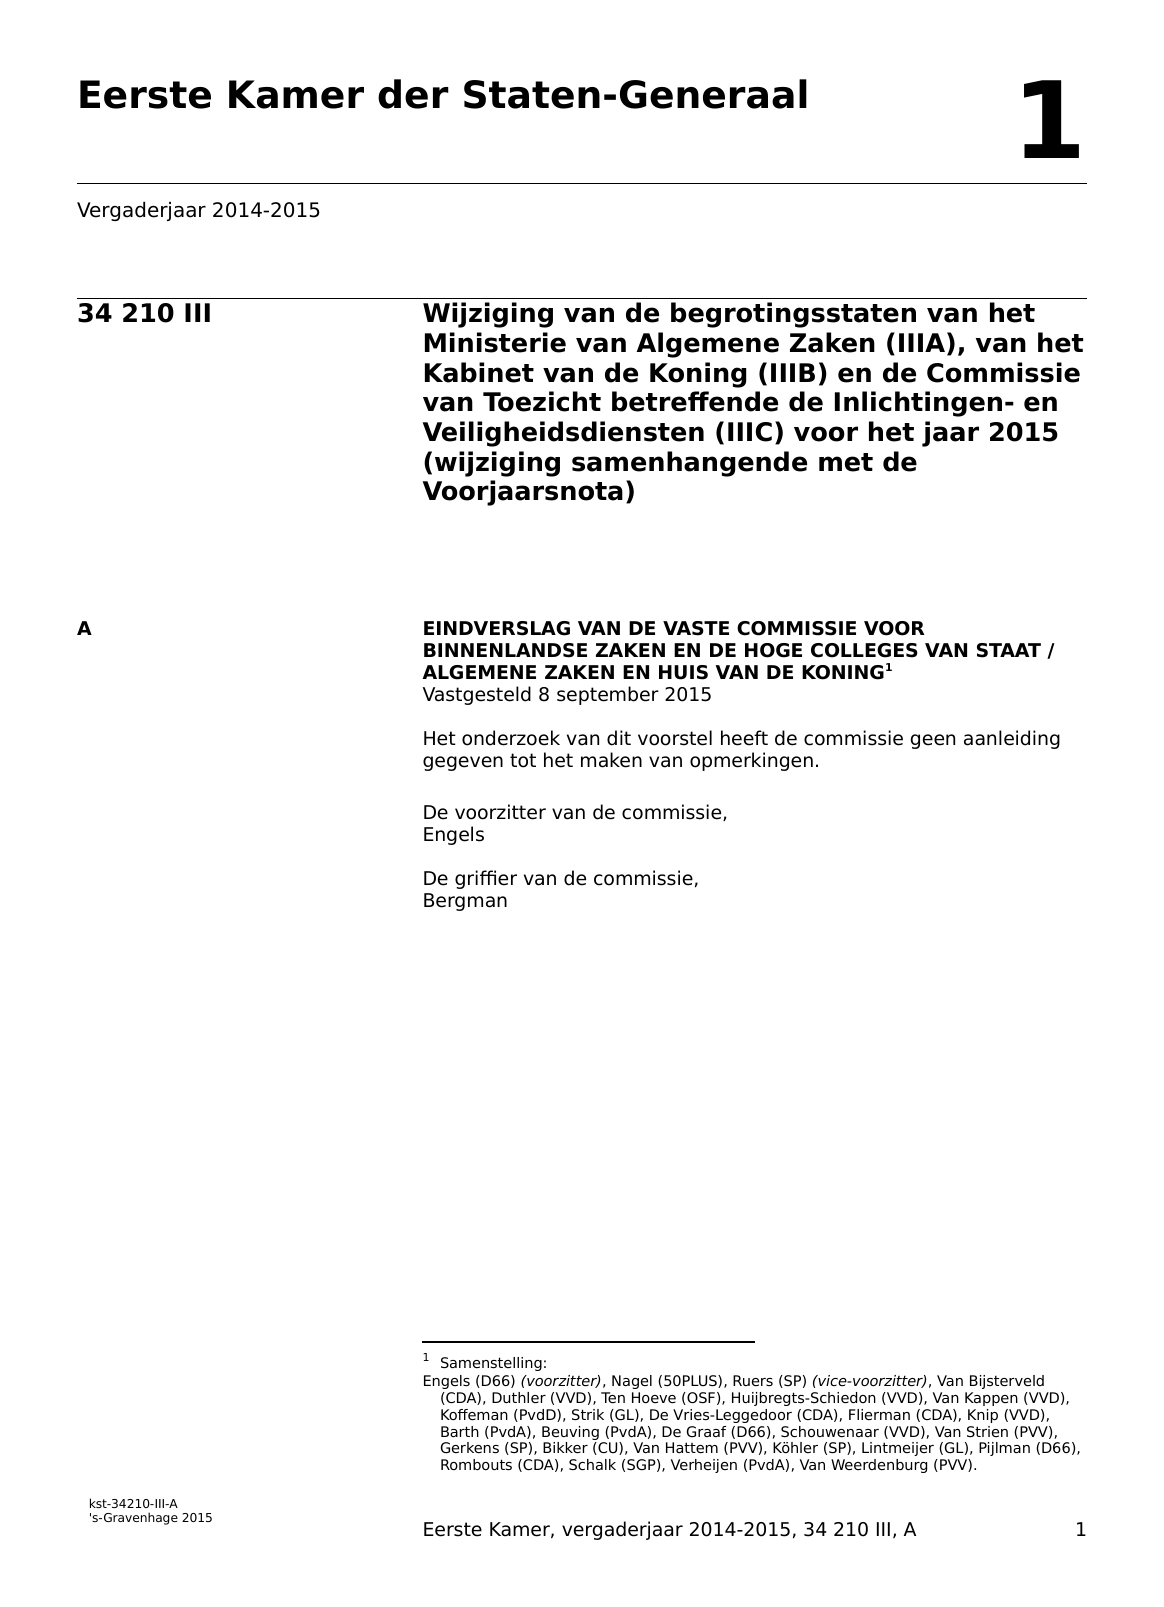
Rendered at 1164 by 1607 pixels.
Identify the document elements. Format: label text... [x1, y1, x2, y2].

text De voorzitter van de commissie, Engels [422, 802, 1087, 846]
text Samenstelling: [422, 1351, 1087, 1373]
text Vastgesteld 8 september 2015 [422, 684, 1087, 706]
text 's-Gravenhage 2015 [88, 1511, 323, 1525]
subtitle A EINDVERSLAG VAN DE VASTE COMMISSIE VOOR BINNENLANDSE ZAKEN EN DE HOGE COLLEGES VAN STAAT / ALGEMENE ZAKEN EN HUIS VAN DE KONING [77, 618, 1087, 684]
text Het onderzoek van dit voorstel heeft de commissie geen aanleiding gegeven tot het maken van opmerkingen. [422, 728, 1087, 772]
table_cell Vergaderjaar 2014-2015 [77, 184, 1087, 298]
table_header 1 [886, 59, 1087, 183]
text Engels (D66) (voorzitter), Nagel (50PLUS), Ruers (SP) (vice-voorzitter), Van Bijsterveld (CDA), Duthler (VVD), Ten Hoeve (OSF), Huijbregts-Schiedon (VVD), Van Kappen (VVD), Koffeman (PvdD), Strik (GL), De Vries-Leggedoor (CDA), Flierman (CDA), Knip (VVD), Barth (PvdA), Beuving (PvdA), De Graaf (D66), Schouwenaar (VVD), Van Strien (PVV), Gerkens (SP), Bikker (CU), Van Hattem (PVV), Köhler (SP), Lintmeijer (GL), Pijlman (D66), Rombouts (CDA), Schalk (SGP), Verheijen (PvdA), Van Weerdenburg (PVV). [422, 1373, 1087, 1474]
subtitle 34 210 III Wijziging van de begrotingsstaten van het Ministerie van Algemene Zaken (IIIA), van het Kabinet van de Koning (IIIB) en de Commissie van Toezicht betreffende de Inlichtingen- en Veiligheidsdiensten (IIIC) voor het jaar 2015 (wijziging samenhangende met de Voorjaarsnota) [77, 299, 1087, 507]
table_header Eerste Kamer der Staten-Generaal [77, 59, 886, 183]
text De griffier van de commissie, Bergman [422, 868, 1087, 912]
text kst-34210-III-A [88, 1497, 323, 1511]
